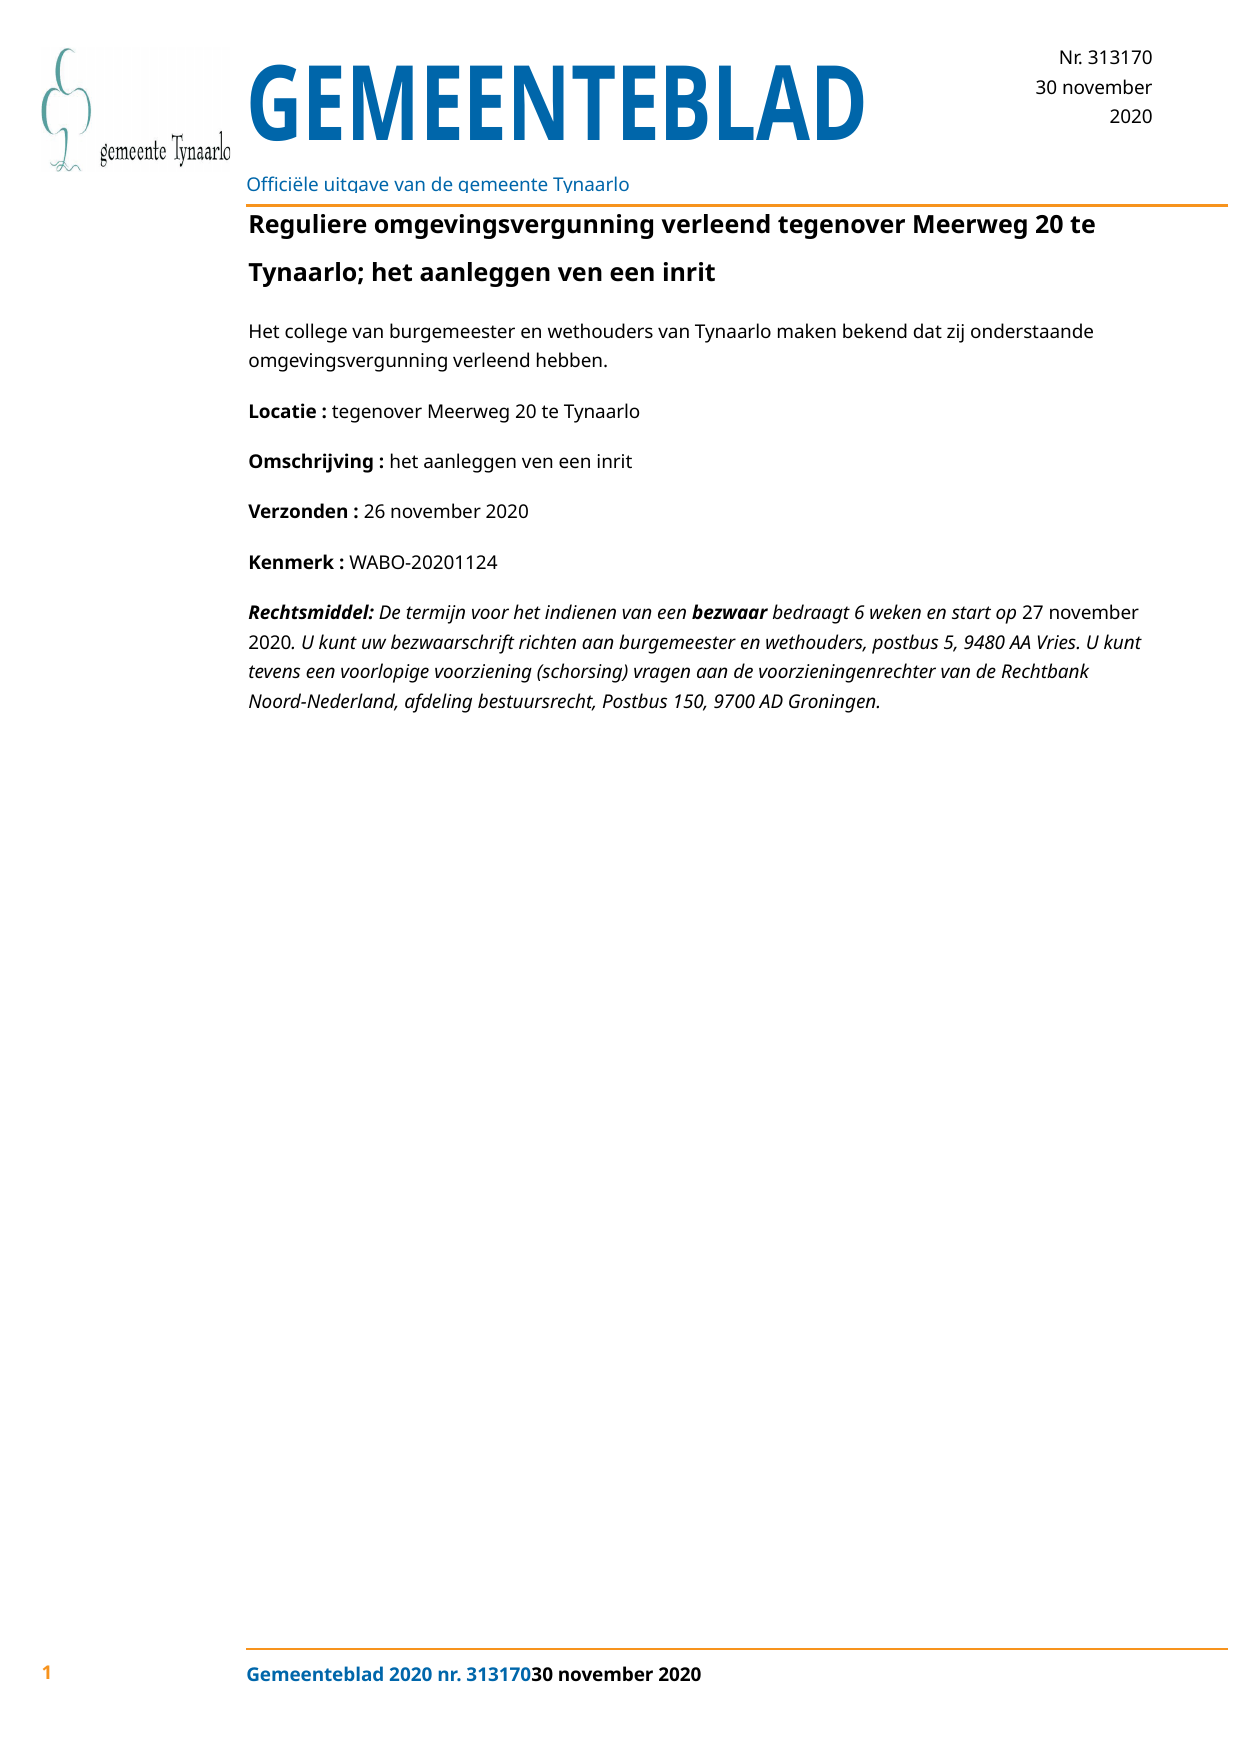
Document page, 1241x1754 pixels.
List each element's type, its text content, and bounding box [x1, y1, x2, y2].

text Het college van burgemeester en wethouders van Tynaarlo maken bekend dat zij onderstaande omgevingsvergunning verleend hebben. [248, 318, 1152, 373]
text Omschrijving : het aanleggen ven een inrit [248, 448, 1152, 474]
text Kenmerk : WABO-20201124 [248, 549, 1152, 575]
text Verzonden : 26 november 2020 [248, 499, 1152, 524]
text Locatie : tegenover Meerweg 20 te Tynaarlo [248, 398, 1152, 424]
text Reguliere omgevingsvergunning verleend tegenover Meerweg 20 te Tynaarlo; het aanleggen ven een inrit [248, 207, 1152, 288]
text Rechtsmiddel: De termijn voor het indienen van een bezwaar bedraagt 6 weken en start op 27 november 2020. U kunt uw bezwaarschrift richten aan burgemeester en wethouders, postbus 5, 9480 AA Vries. U kunt tevens een voorlopige voorziening (schorsing) vragen aan de voorzieningenrechter van de Rechtbank Noord-Nederland, afdeling bestuursrecht, Postbus 150, 9700 AD Groningen. [248, 599, 1152, 714]
picture [41, 47, 231, 172]
